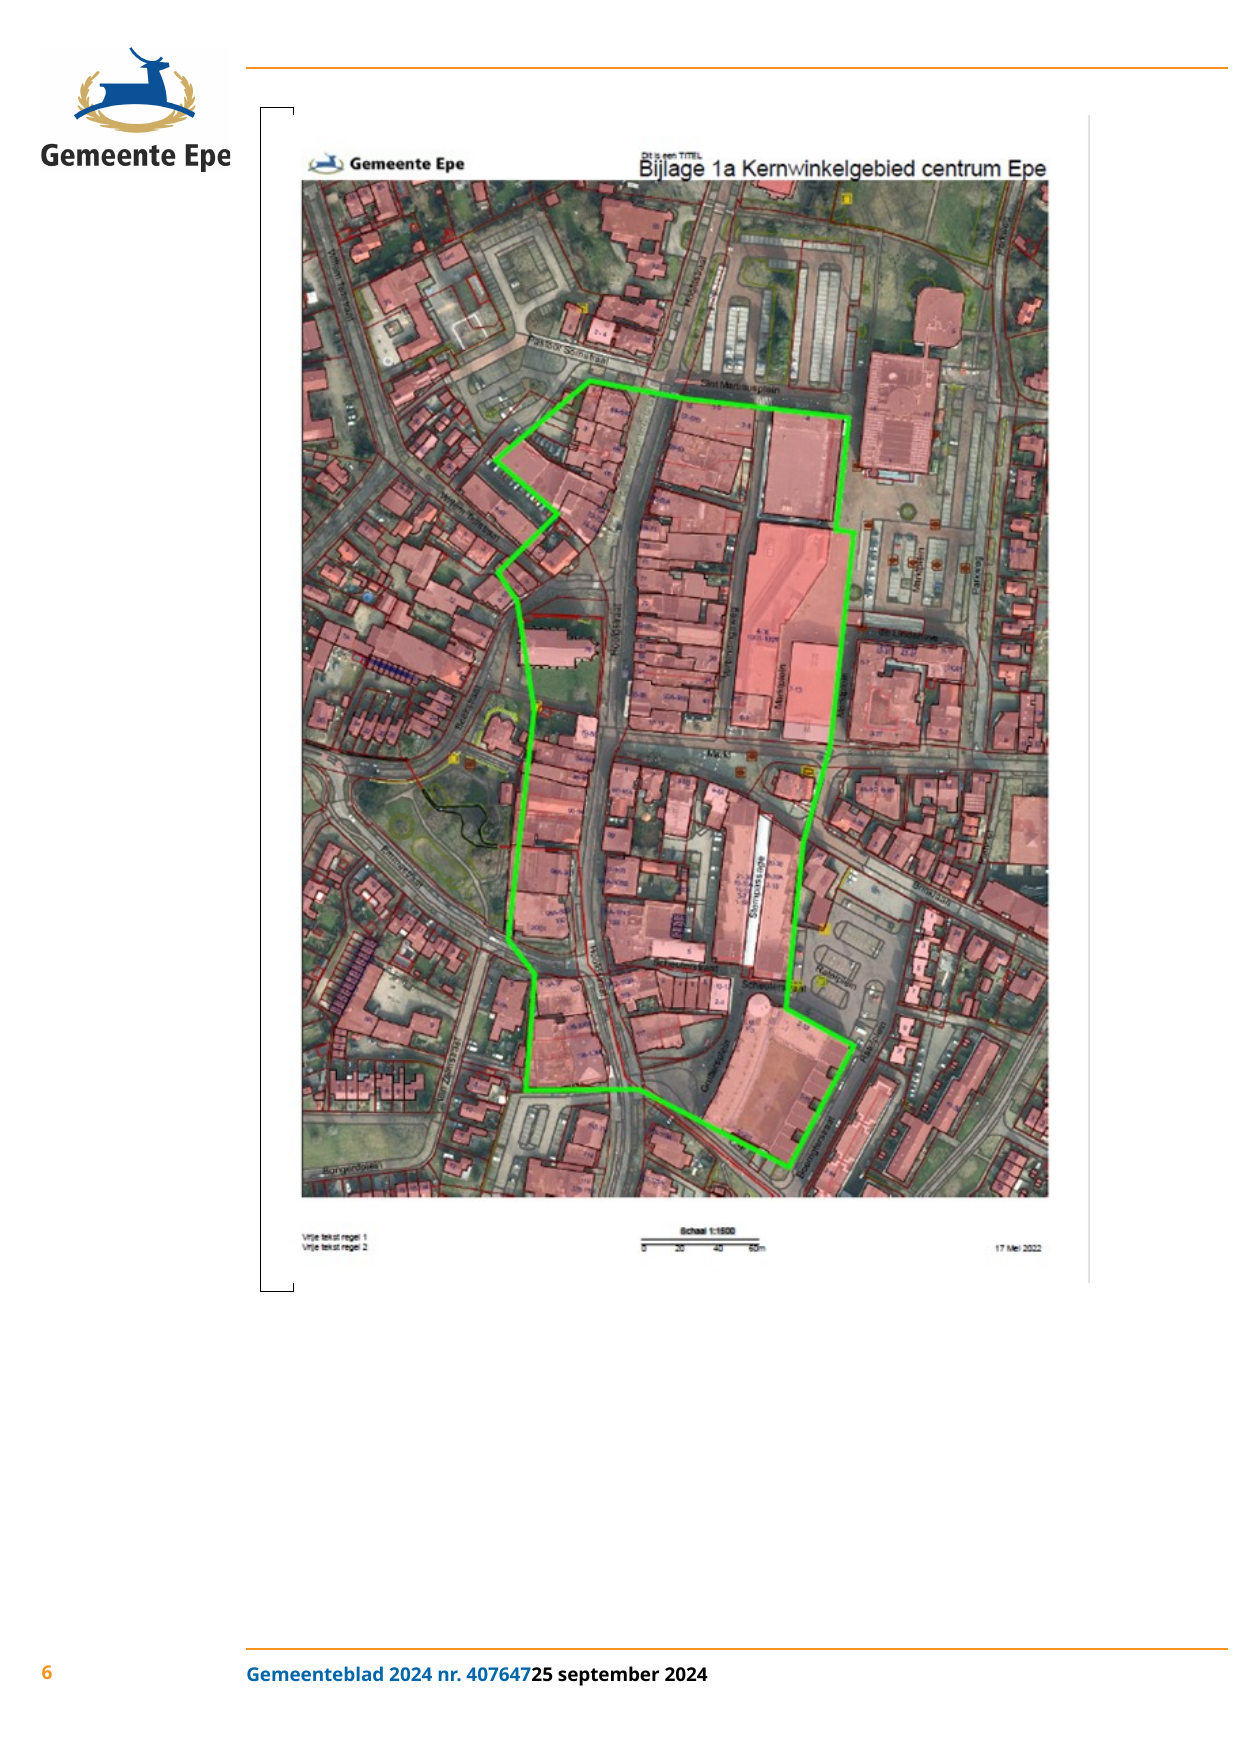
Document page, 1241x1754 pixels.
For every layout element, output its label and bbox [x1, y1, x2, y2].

picture [41, 47, 231, 172]
picture [268, 115, 1090, 1283]
